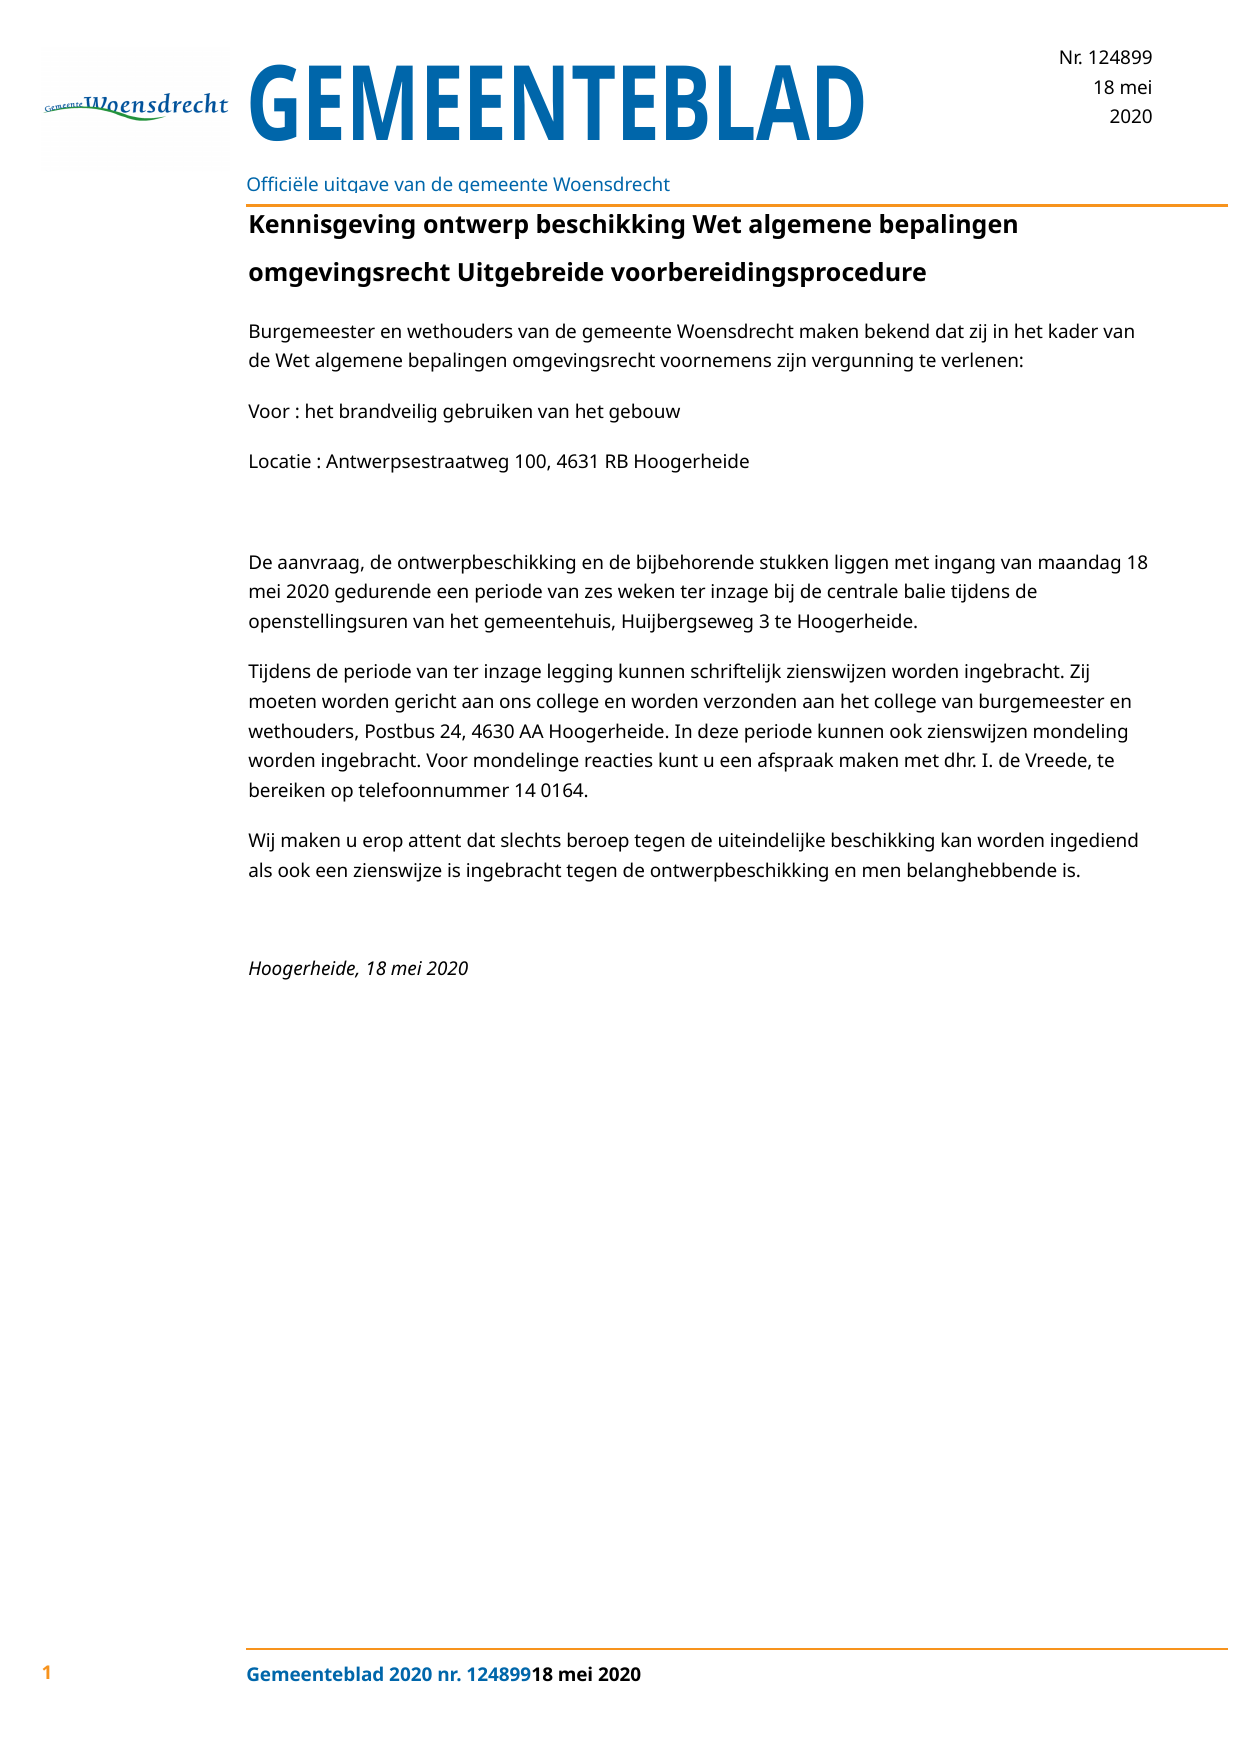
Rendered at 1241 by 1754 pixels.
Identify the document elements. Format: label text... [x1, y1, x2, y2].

text De aanvraag, de ontwerpbeschikking en de bijbehorende stukken liggen met ingang van maandag 18 mei 2020 gedurende een periode van zes weken ter inzage bij de centrale balie tijdens de openstellingsuren van het gemeentehuis, Huijbergseweg 3 te Hoogerheide. [248, 549, 1152, 634]
text Locatie : Antwerpsestraatweg 100, 4631 RB Hoogerheide [248, 448, 1152, 474]
text Burgemeester en wethouders van de gemeente Woensdrecht maken bekend dat zij in het kader van de Wet algemene bepalingen omgevingsrecht voornemens zijn vergunning te verlenen: [248, 318, 1152, 373]
text Kennisgeving ontwerp beschikking Wet algemene bepalingen omgevingsrecht Uitgebreide voorbereidingsprocedure [248, 207, 1152, 288]
picture [41, 47, 231, 172]
text Wij maken u erop attent dat slechts beroep tegen de uiteindelijke beschikking kan worden ingediend als ook een zienswijze is ingebracht tegen de ontwerpbeschikking en men belanghebbende is. [248, 827, 1152, 883]
text Voor : het brandveilig gebruiken van het gebouw [248, 398, 1152, 424]
text Hoogerheide, 18 mei 2020 [248, 955, 1152, 981]
text Tijdens de periode van ter inzage legging kunnen schriftelijk zienswijzen worden ingebracht. Zij moeten worden gericht aan ons college en worden verzonden aan het college van burgemeester en wethouders, Postbus 24, 4630 AA Hoogerheide. In deze periode kunnen ook zienswijzen mondeling worden ingebracht. Voor mondelinge reacties kunt u een afspraak maken met dhr. I. de Vreede, te bereiken op telefoonnummer 14 0164. [248, 659, 1152, 803]
